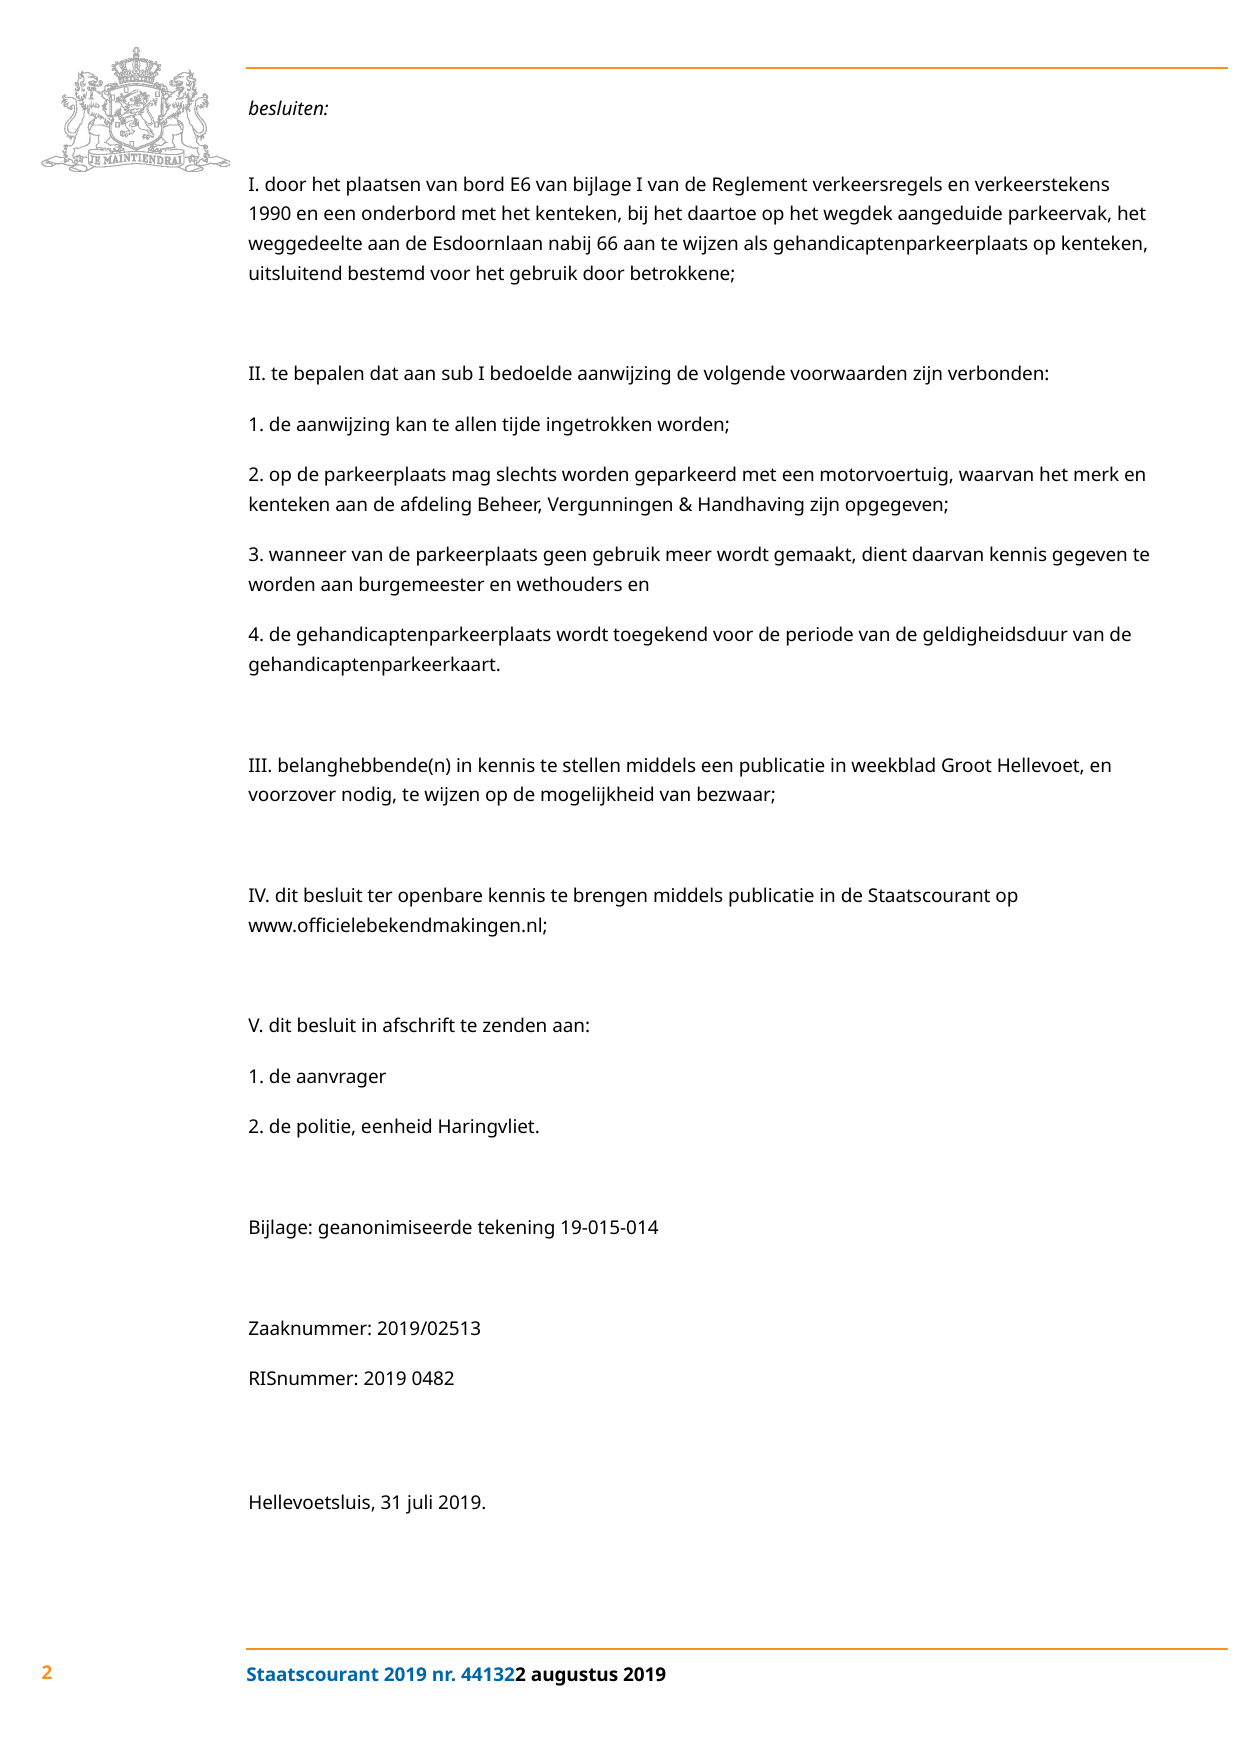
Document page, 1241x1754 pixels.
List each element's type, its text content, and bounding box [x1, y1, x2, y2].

text 3. wanneer van de parkeerplaats geen gebruik meer wordt gemaakt, dient daarvan kennis gegeven te worden aan burgemeester en wethouders en [248, 541, 1152, 597]
picture [41, 47, 231, 172]
text V. dit besluit in afschrift te zenden aan: [248, 1013, 1152, 1038]
text besluiten: [248, 95, 1152, 121]
text RISnummer: 2019 0482 [248, 1366, 1152, 1391]
text II. te bepalen dat aan sub I bedoelde aanwijzing de volgende voorwaarden zijn verbonden: [248, 361, 1152, 386]
text 1. de aanwijzing kan te allen tijde ingetrokken worden; [248, 411, 1152, 437]
text 1. de aanvrager [248, 1063, 1152, 1089]
text IV. dit besluit ter openbare kennis te brengen middels publicatie in de Staatscourant op www.officielebekendmakingen.nl; [248, 882, 1152, 937]
text I. door het plaatsen van bord E6 van bijlage I van de Reglement verkeersregels en verkeerstekens 1990 en een onderbord met het kenteken, bij het daartoe op het wegdek aangeduide parkeervak, het weggedeelte aan de Esdoornlaan nabij 66 aan te wijzen als gehandicaptenparkeerplaats op kenteken, uitsluitend bestemd voor het gebruik door betrokkene; [248, 171, 1152, 285]
text 2. de politie, eenheid Haringvliet. [248, 1113, 1152, 1139]
text Zaaknummer: 2019/02513 [248, 1315, 1152, 1341]
text 2. op de parkeerplaats mag slechts worden geparkeerd met een motorvoertuig, waarvan het merk en kenteken aan de afdeling Beheer, Vergunningen & Handhaving zijn opgegeven; [248, 461, 1152, 517]
text 4. de gehandicaptenparkeerplaats wordt toegekend voor de periode van de geldigheidsduur van de gehandicaptenparkeerkaart. [248, 621, 1152, 677]
text Hellevoetsluis, 31 juli 2019. [248, 1489, 1152, 1515]
text Bijlage: geanonimiseerde tekening 19-015-014 [248, 1214, 1152, 1240]
text III. belanghebbende(n) in kennis te stellen middels een publicatie in weekblad Groot Hellevoet, en voorzover nodig, te wijzen op de mogelijkheid van bezwaar; [248, 752, 1152, 807]
